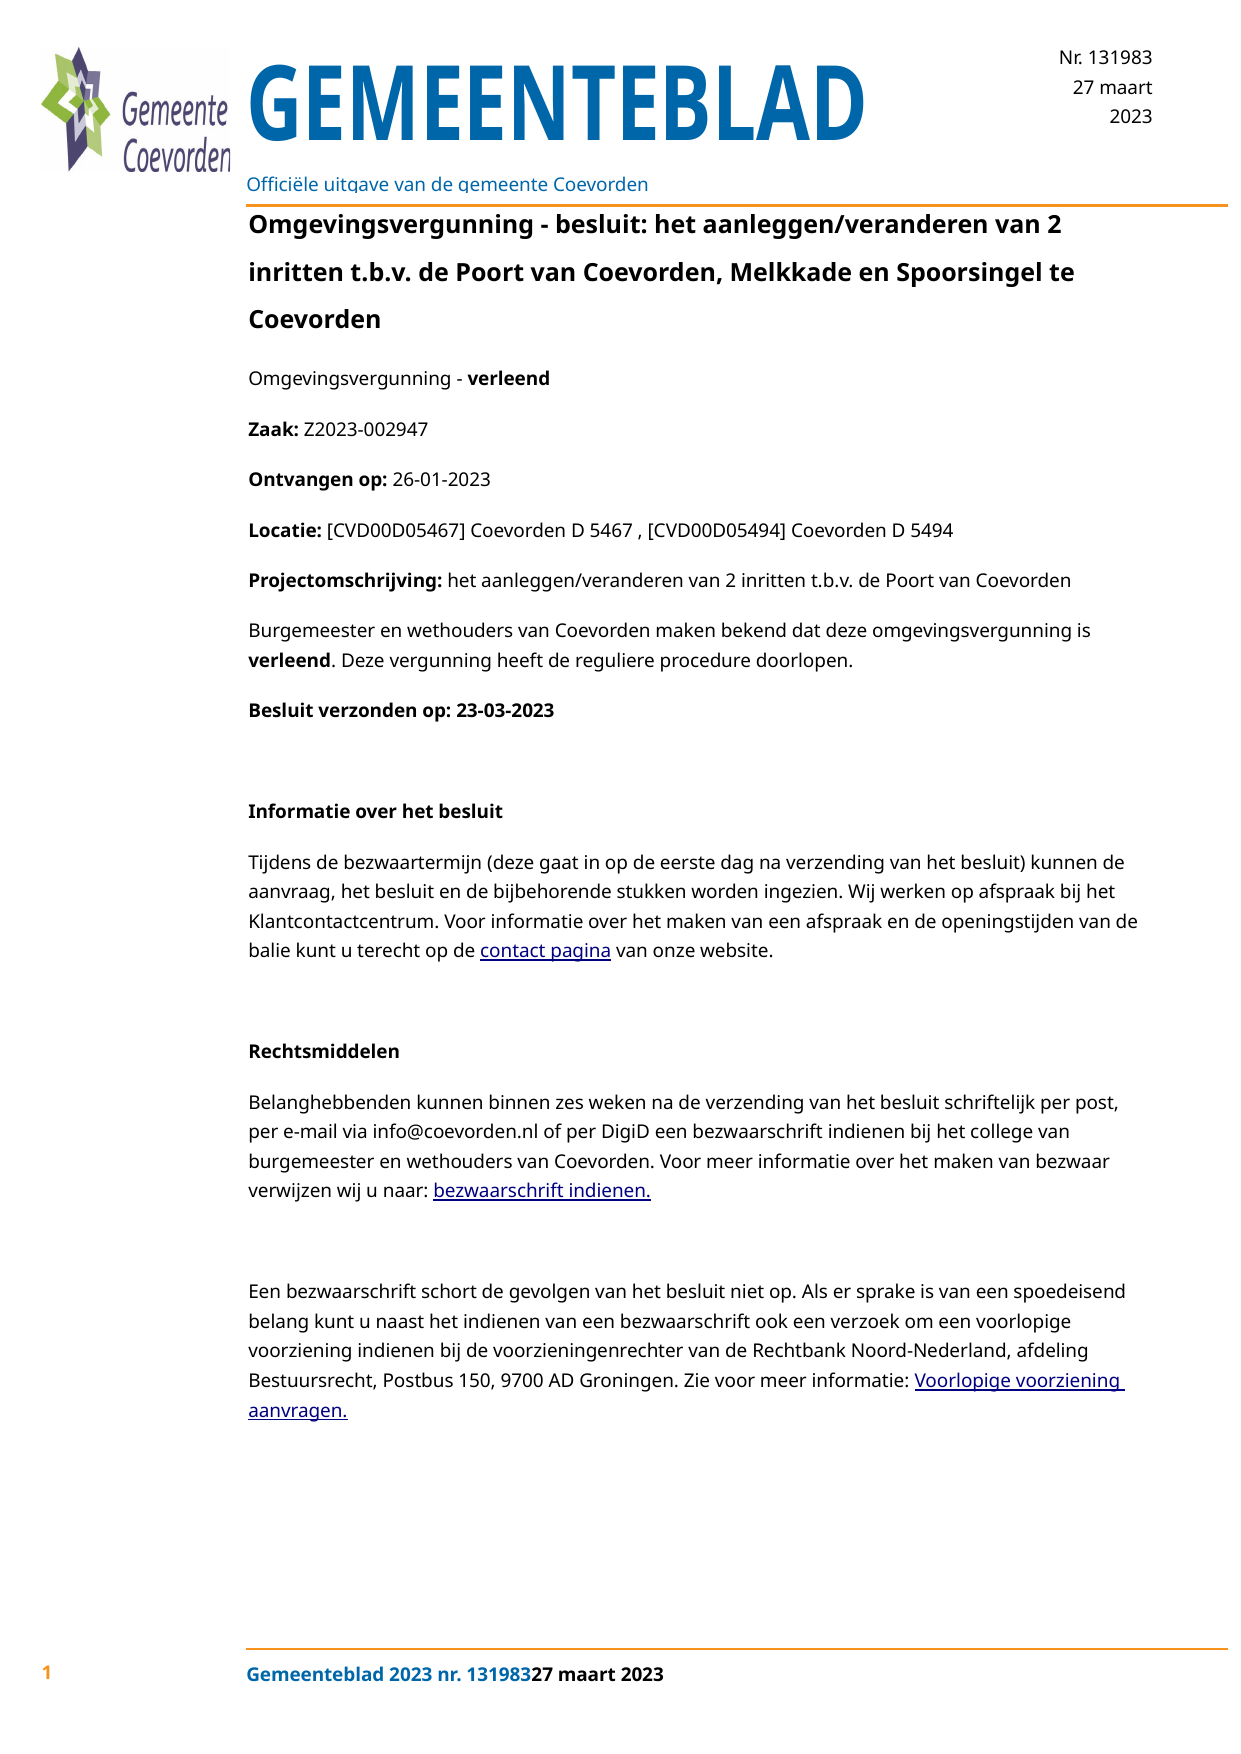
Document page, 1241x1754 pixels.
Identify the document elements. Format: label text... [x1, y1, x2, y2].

text Belanghebbenden kunnen binnen zes weken na de verzending van het besluit schriftelijk per post, per e-mail via info@coevorden.nl of per DigiD een bezwaarschrift indienen bij het college van burgemeester en wethouders van Coevorden. Voor meer informatie over het maken van bezwaar verwijzen wij u naar: bezwaarschrift indienen. [248, 1089, 1152, 1203]
text Projectomschrijving: het aanleggen/veranderen van 2 inritten t.b.v. de Poort van Coevorden [248, 567, 1152, 593]
picture [41, 47, 231, 172]
text Ontvangen op: 26-01-2023 [248, 466, 1152, 492]
text Tijdens de bezwaartermijn (deze gaat in op de eerste dag na verzending van het besluit) kunnen de aanvraag, het besluit en de bijbehorende stukken worden ingezien. Wij werken op afspraak bij het Klantcontactcentrum. Voor informatie over het maken van een afspraak en de openingstijden van de balie kunt u terecht op de contact pagina van onze website. [248, 849, 1152, 963]
text Een bezwaarschrift schort de gevolgen van het besluit niet op. Als er sprake is van een spoedeisend belang kunt u naast het indienen van een bezwaarschrift ook een verzoek om een voorlopige voorziening indienen bij de voorzieningenrechter van de Rechtbank Noord-Nederland, afdeling Bestuursrecht, Postbus 150, 9700 AD Groningen. Zie voor meer informatie: Voorlopige voorziening aanvragen. [248, 1278, 1152, 1422]
text Zaak: Z2023-002947 [248, 416, 1152, 442]
text Omgevingsvergunning - besluit: het aanleggen/veranderen van 2 inritten t.b.v. de Poort van Coevorden, Melkkade en Spoorsingel te Coevorden [248, 207, 1152, 336]
text Informatie over het besluit [248, 798, 1152, 824]
text Rechtsmiddelen [248, 1038, 1152, 1064]
text Burgemeester en wethouders van Coevorden maken bekend dat deze omgevingsvergunning is verleend. Deze vergunning heeft de reguliere procedure doorlopen. [248, 618, 1152, 673]
text Locatie: [CVD00D05467] Coevorden D 5467 , [CVD00D05494] Coevorden D 5494 [248, 517, 1152, 542]
text Omgevingsvergunning - verleend [248, 366, 1152, 391]
text Besluit verzonden op: 23-03-2023 [248, 698, 1152, 723]
